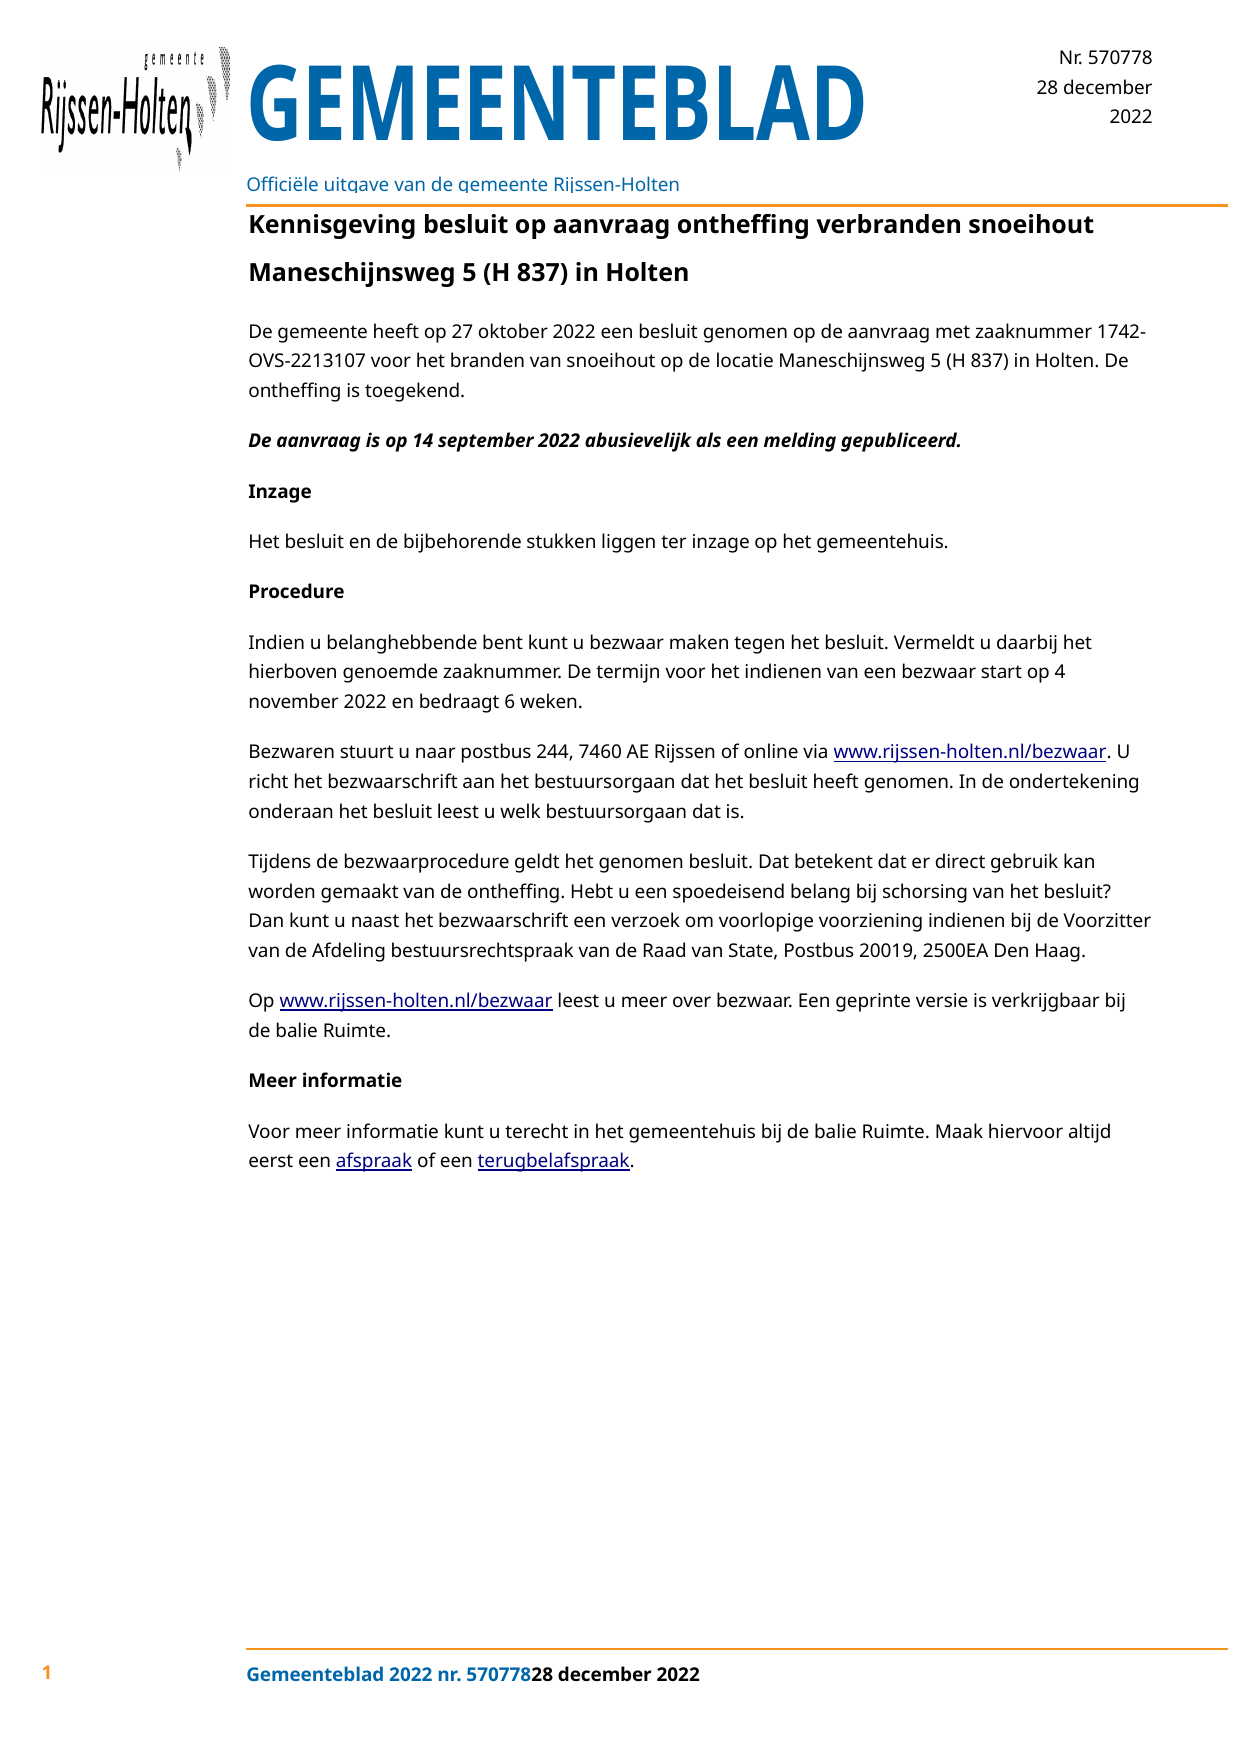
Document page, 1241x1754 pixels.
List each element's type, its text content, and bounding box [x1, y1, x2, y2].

picture [41, 47, 231, 172]
text Op www.rijssen-holten.nl/bezwaar leest u meer over bezwaar. Een geprinte versie is verkrijgbaar bij de balie Ruimte. [248, 987, 1152, 1043]
text Bezwaren stuurt u naar postbus 244, 7460 AE Rijssen of online via www.rijssen-holten.nl/bezwaar. U richt het bezwaarschrift aan het bestuursorgaan dat het besluit heeft genomen. In de ondertekening onderaan het besluit leest u welk bestuursorgaan dat is. [248, 739, 1152, 824]
text Procedure [248, 579, 1152, 604]
text Meer informatie [248, 1067, 1152, 1093]
text Voor meer informatie kunt u terecht in het gemeentehuis bij de balie Ruimte. Maak hiervoor altijd eerst een afspraak of een terugbelafspraak. [248, 1118, 1152, 1173]
text De aanvraag is op 14 september 2022 abusievelijk als een melding gepubliceerd. [248, 427, 1152, 453]
text Kennisgeving besluit op aanvraag ontheffing verbranden snoeihout Maneschijnsweg 5 (H 837) in Holten [248, 207, 1152, 288]
text Tijdens de bezwaarprocedure geldt het genomen besluit. Dat betekent dat er direct gebruik kan worden gemaakt van de ontheffing. Hebt u een spoedeisend belang bij schorsing van het besluit? Dan kunt u naast het bezwaarschrift een verzoek om voorlopige voorziening indienen bij de Voorzitter van de Afdeling bestuursrechtspraak van de Raad van State, Postbus 20019, 2500EA Den Haag. [248, 848, 1152, 963]
text Indien u belanghebbende bent kunt u bezwaar maken tegen het besluit. Vermeldt u daarbij het hierboven genoemde zaaknummer. De termijn voor het indienen van een bezwaar start op 4 november 2022 en bedraagt 6 weken. [248, 629, 1152, 714]
text De gemeente heeft op 27 oktober 2022 een besluit genomen op de aanvraag met zaaknummer 1742-OVS-2213107 voor het branden van snoeihout op de locatie Maneschijnsweg 5 (H 837) in Holten. De ontheffing is toegekend. [248, 318, 1152, 403]
text Inzage [248, 478, 1152, 504]
text Het besluit en de bijbehorende stukken liggen ter inzage op het gemeentehuis. [248, 528, 1152, 554]
